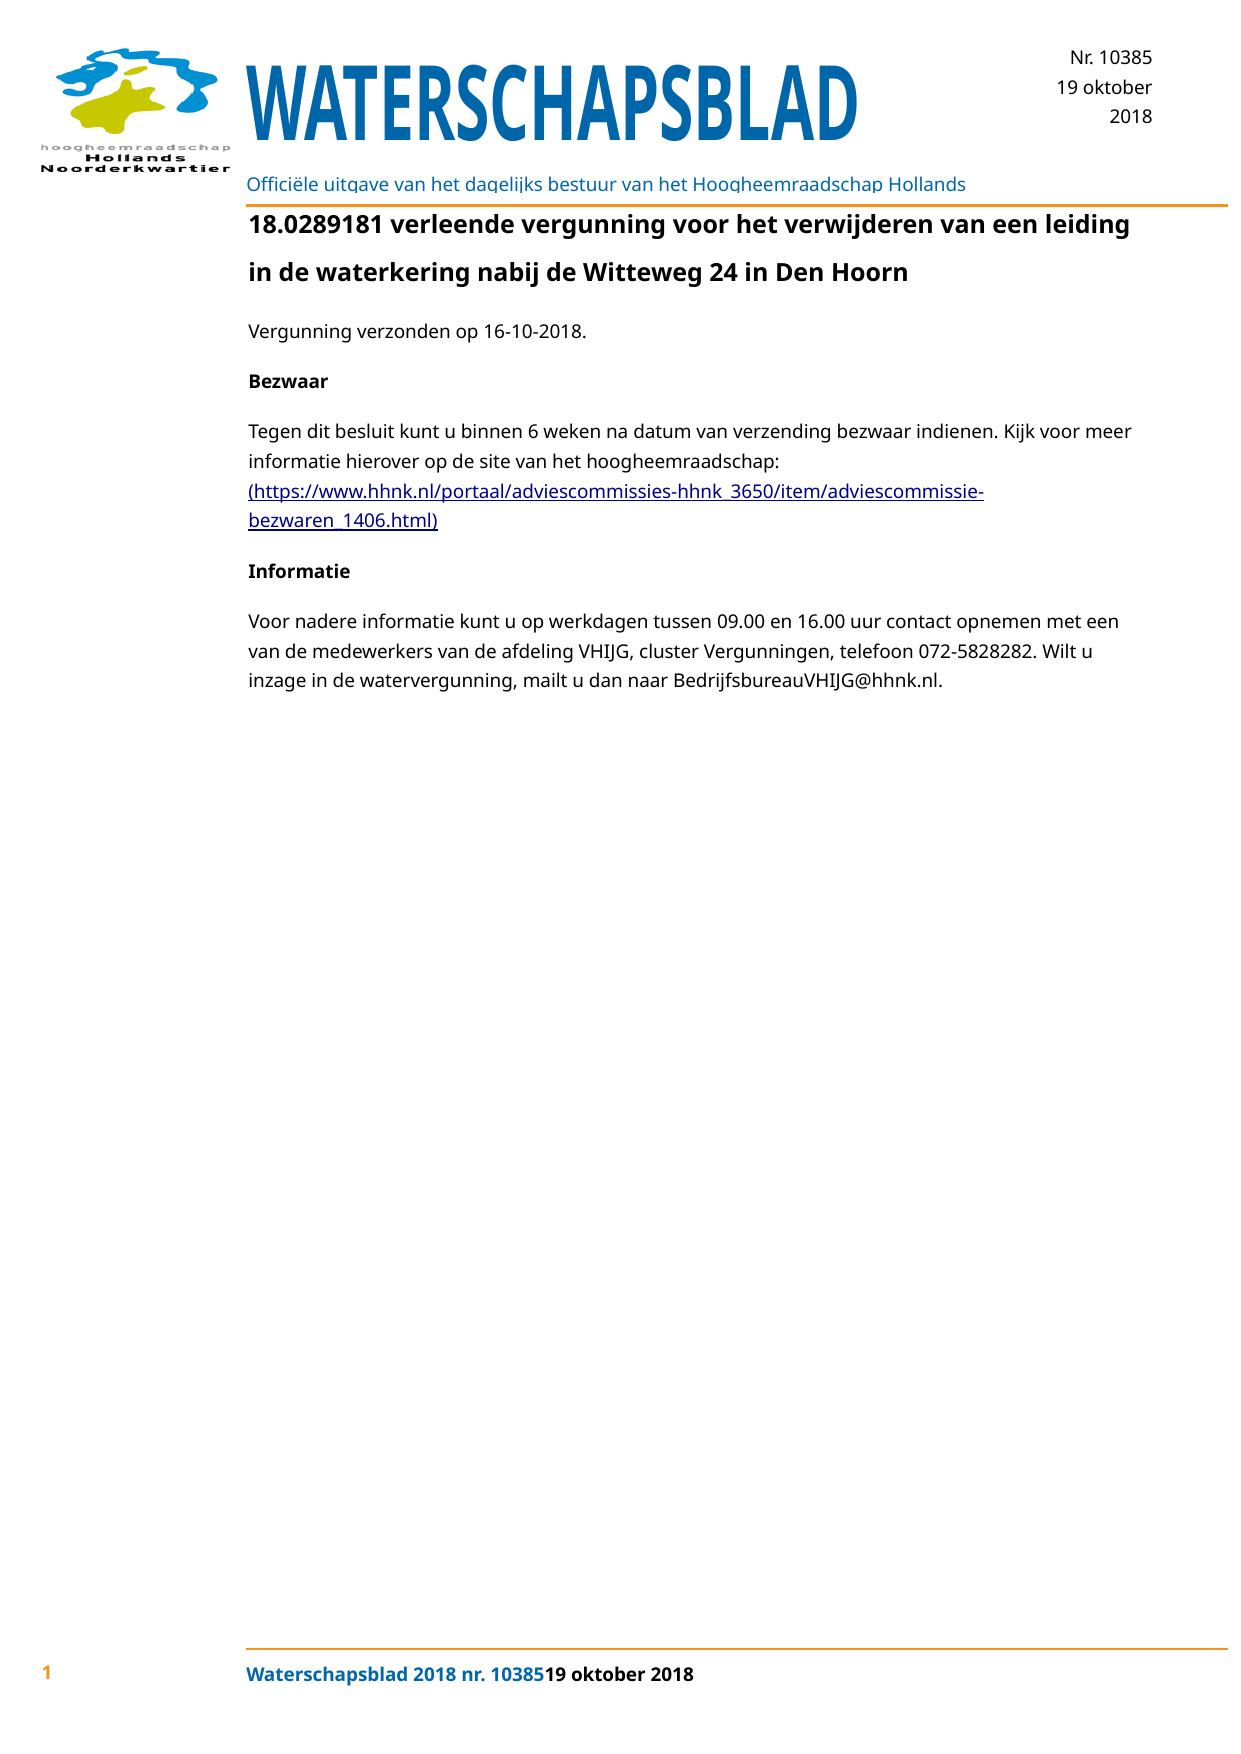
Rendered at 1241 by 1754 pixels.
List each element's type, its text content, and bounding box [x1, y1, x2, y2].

text Vergunning verzonden op 16-10-2018. [248, 318, 1152, 344]
picture [41, 47, 231, 172]
text Voor nadere informatie kunt u op werkdagen tussen 09.00 en 16.00 uur contact opnemen met een van de medewerkers van de afdeling VHIJG, cluster Vergunningen, telefoon 072-5828282. Wilt u inzage in de watervergunning, mailt u dan naar BedrijfsbureauVHIJG@hhnk.nl. [248, 608, 1152, 693]
text Bezwaar [248, 368, 1152, 394]
text Tegen dit besluit kunt u binnen 6 weken na datum van verzending bezwaar indienen. Kijk voor meer informatie hierover op de site van het hoogheemraadschap: (https://www.hhnk.nl/portaal/adviescommissies-hhnk_3650/item/adviescommissie-bezwaren_1406.html) [248, 419, 1152, 533]
text Informatie [248, 558, 1152, 584]
text 18.0289181 verleende vergunning voor het verwijderen van een leiding in de waterkering nabij de Witteweg 24 in Den Hoorn [248, 207, 1152, 288]
